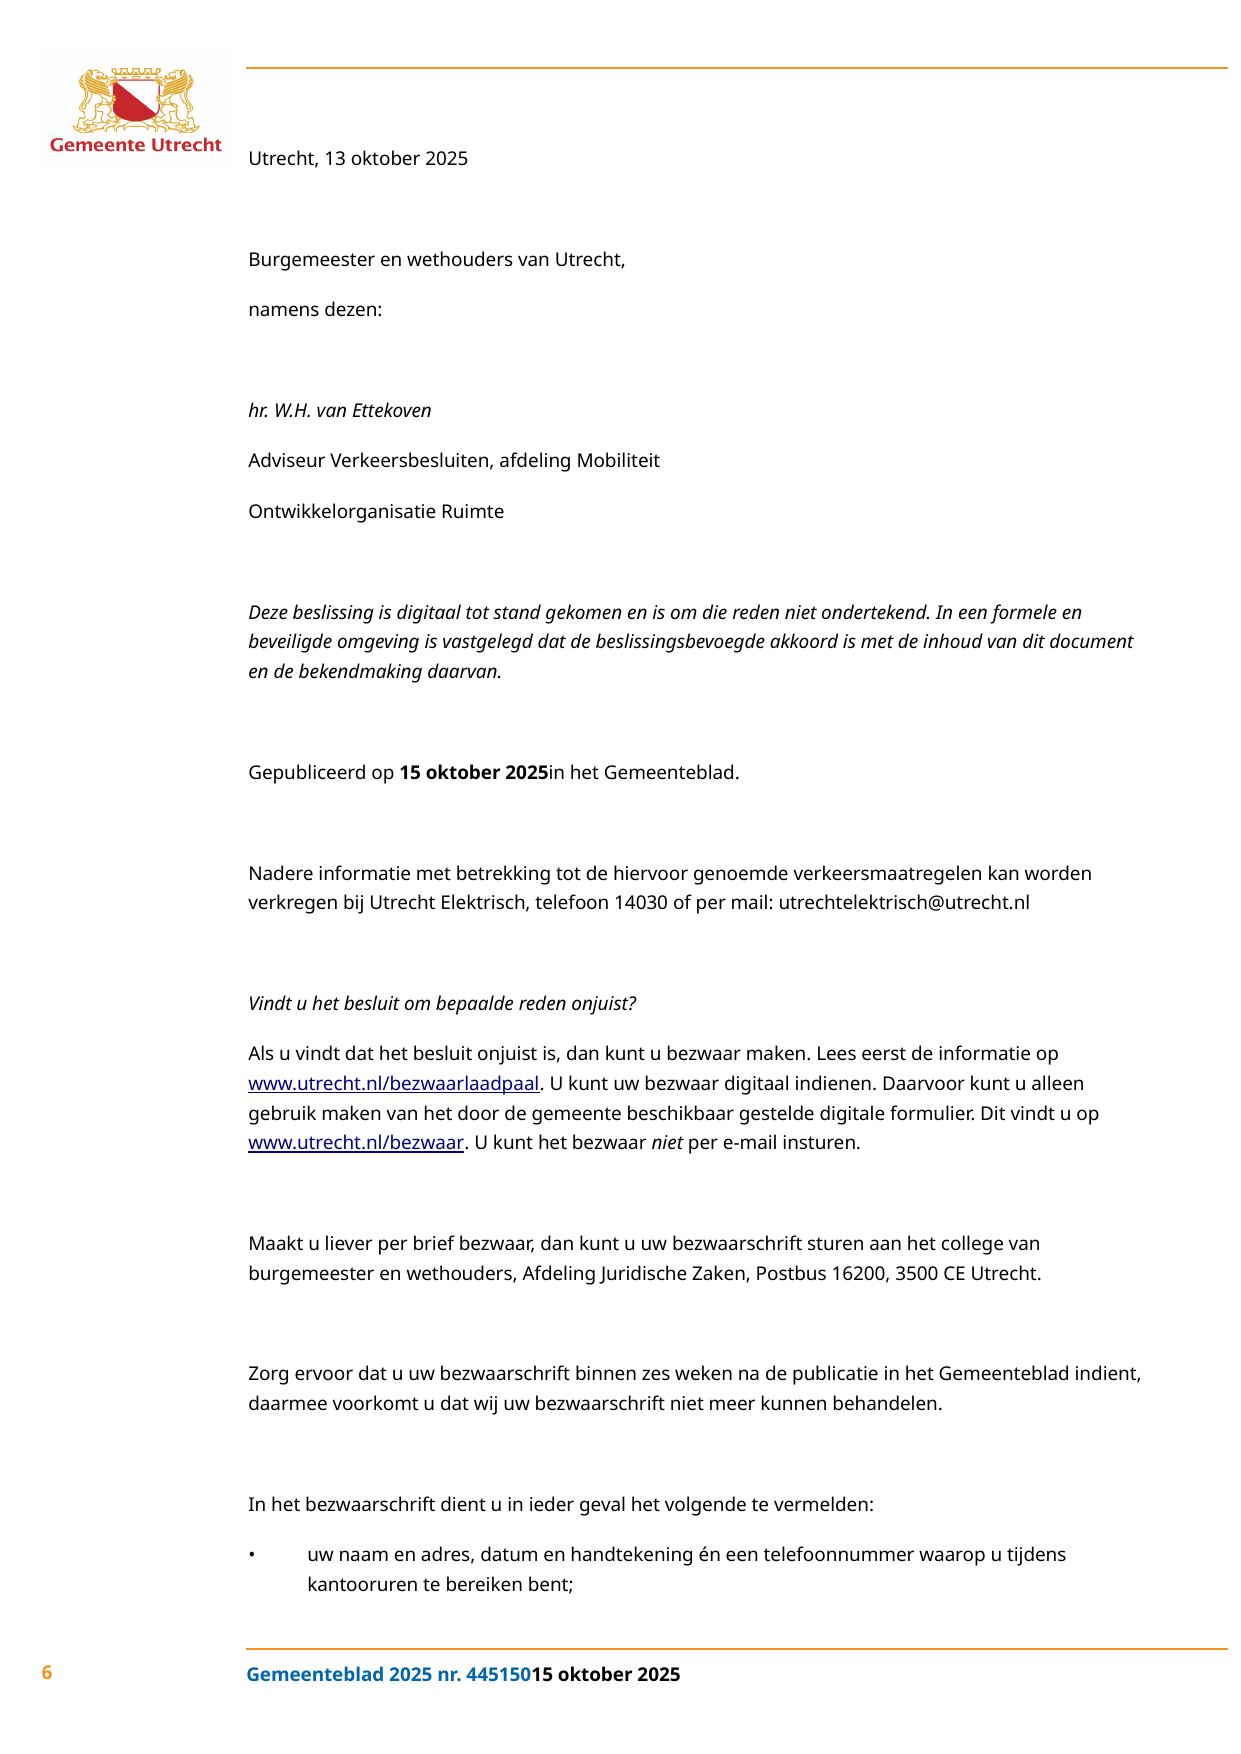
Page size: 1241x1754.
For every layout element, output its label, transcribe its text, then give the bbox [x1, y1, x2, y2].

text Ontwikkelorganisatie Ruimte [248, 498, 1152, 524]
text Nadere informatie met betrekking tot de hiervoor genoemde verkeersmaatregelen kan worden verkregen bij Utrecht Elektrisch, telefoon 14030 of per mail: utrechtelektrisch@utrecht.nl [248, 860, 1152, 915]
text Als u vindt dat het besluit onjuist is, dan kunt u bezwaar maken. Lees eerst de informatie op www.utrecht.nl/bezwaarlaadpaal. U kunt uw bezwaar digitaal indienen. Daarvoor kunt u alleen gebruik maken van het door de gemeente beschikbaar gestelde digitale formulier. Dit vindt u op www.utrecht.nl/bezwaar. U kunt het bezwaar niet per e-mail insturen. [248, 1041, 1152, 1155]
text Deze beslissing is digitaal tot stand gekomen en is om die reden niet ondertekend. In een formele en beveiligde omgeving is vastgelegd dat de beslissingsbevoegde akkoord is met de inhoud van dit document en de bekendmaking daarvan. [248, 599, 1152, 684]
text Zorg ervoor dat u uw bezwaarschrift binnen zes weken na de publicatie in het Gemeenteblad indient, daarmee voorkomt u dat wij uw bezwaarschrift niet meer kunnen behandelen. [248, 1361, 1152, 1416]
list uw naam en adres, datum en handtekening én een telefoonnummer waarop u tijdens kantooruren te bereiken bent; [248, 1541, 1152, 1597]
text Gepubliceerd op 15 oktober 2025in het Gemeenteblad. [248, 759, 1152, 785]
text Adviseur Verkeersbesluiten, afdeling Mobiliteit [248, 448, 1152, 473]
text Utrecht, 13 oktober 2025 [248, 145, 1152, 171]
text Burgemeester en wethouders van Utrecht, [248, 246, 1152, 272]
text hr. W.H. van Ettekoven [248, 397, 1152, 423]
picture [41, 47, 231, 172]
text Maakt u liever per brief bezwaar, dan kunt u uw bezwaarschrift sturen aan het college van burgemeester en wethouders, Afdeling Juridische Zaken, Postbus 16200, 3500 CE Utrecht. [248, 1230, 1152, 1286]
text namens dezen: [248, 296, 1152, 322]
text In het bezwaarschrift dient u in ieder geval het volgende te vermelden: [248, 1491, 1152, 1517]
text Vindt u het besluit om bepaalde reden onjuist? [248, 990, 1152, 1016]
